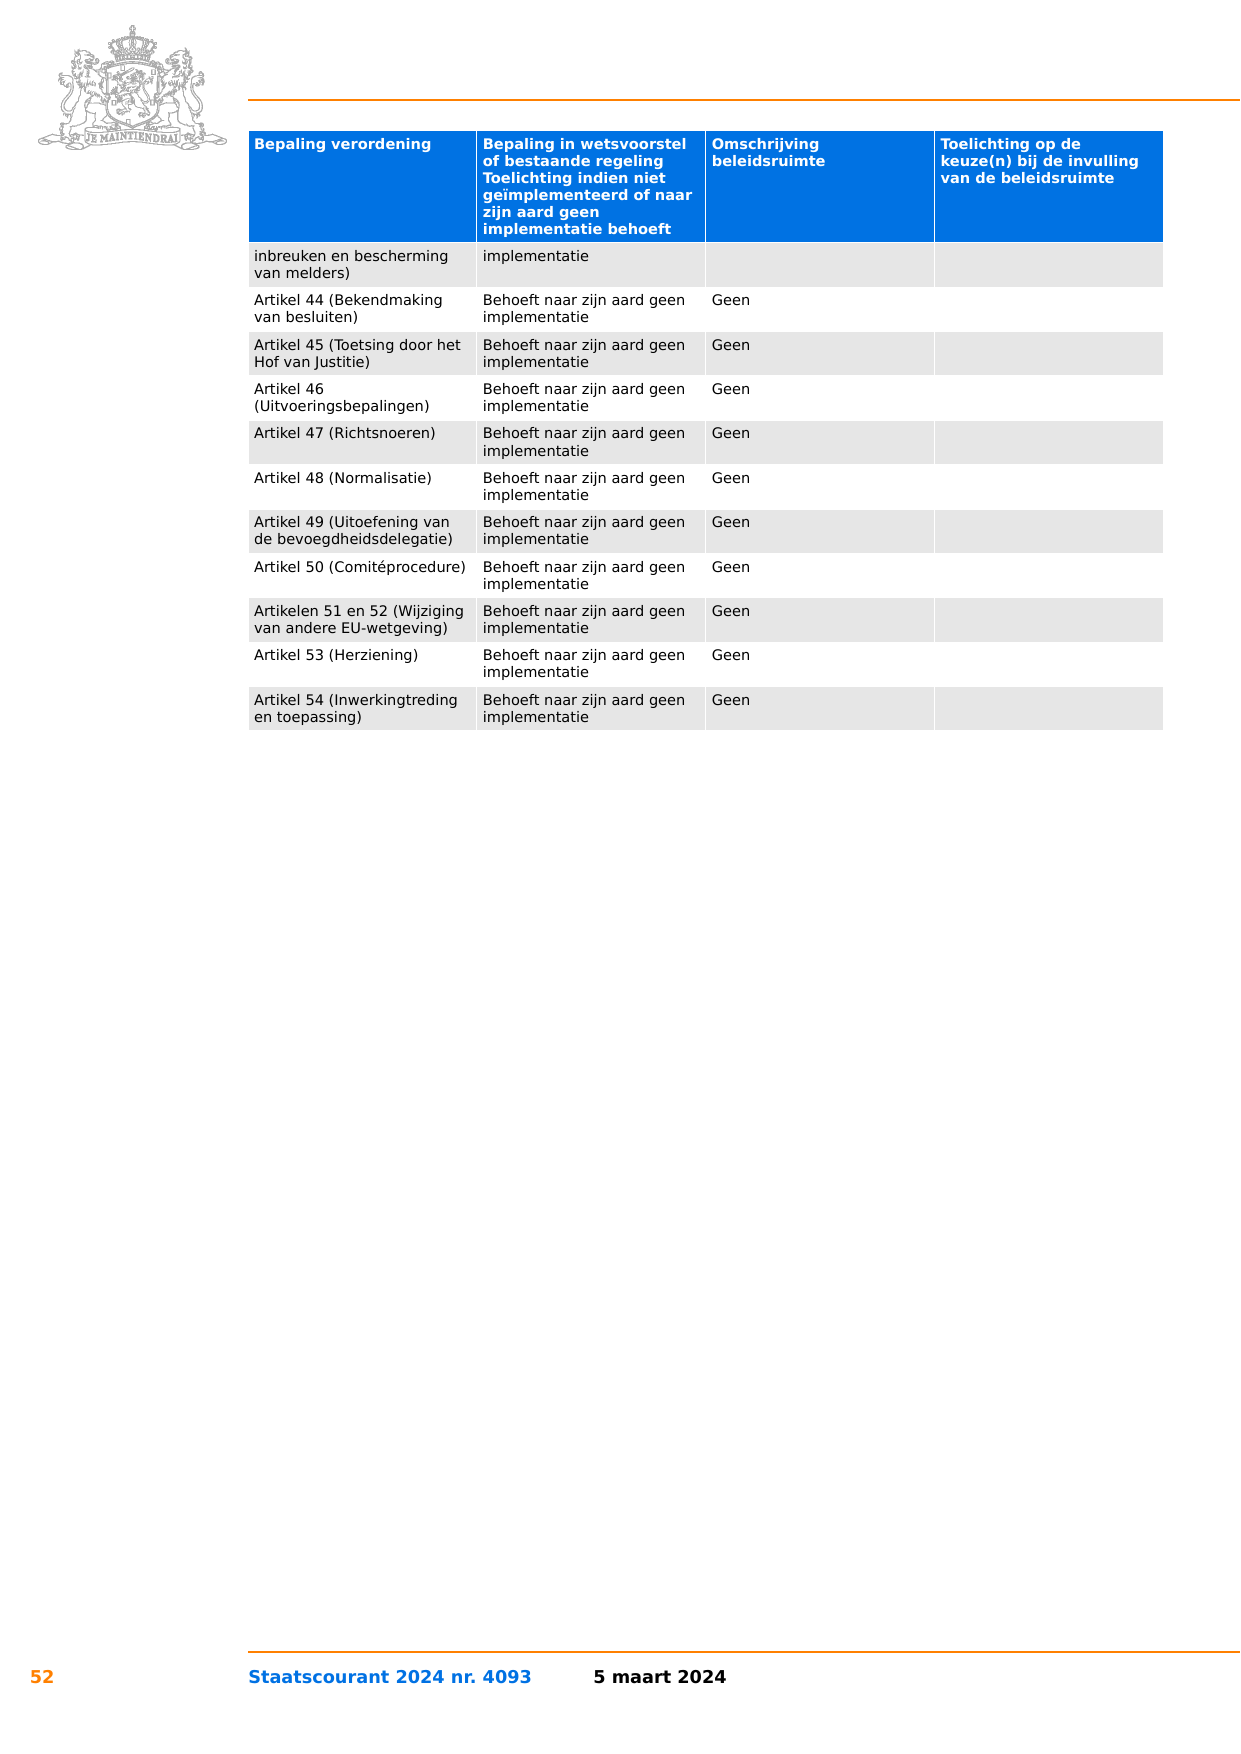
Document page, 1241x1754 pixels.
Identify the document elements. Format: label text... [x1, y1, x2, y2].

table_cell implementatie [477, 243, 705, 287]
table_cell [935, 598, 1163, 642]
table_cell Artikel 53 (Herziening) [249, 643, 476, 686]
table_cell Behoeft naar zijn aard geen implementatie [477, 421, 705, 464]
table_cell Geen [706, 465, 934, 508]
table_header Bepaling in wetsvoorstel of bestaande regeling Toelichting indien niet geïmplementeerd of naar zijn aard geen implementatie behoeft [477, 131, 705, 242]
table_cell [935, 243, 1163, 287]
table_cell Artikel 44 (Bekendmaking van besluiten) [249, 288, 476, 331]
table_cell Behoeft naar zijn aard geen implementatie [477, 598, 705, 642]
table_cell Artikel 49 (Uitoefening van de bevoegdheidsdelegatie) [249, 510, 476, 553]
table_cell Geen [706, 332, 934, 375]
table_cell inbreuken en bescherming van melders) [249, 243, 476, 287]
table_cell [935, 510, 1163, 553]
table_cell Geen [706, 421, 934, 464]
picture [38, 25, 227, 150]
table_cell Behoeft naar zijn aard geen implementatie [477, 554, 705, 597]
table_cell Behoeft naar zijn aard geen implementatie [477, 643, 705, 686]
table_cell Geen [706, 510, 934, 553]
table_cell Behoeft naar zijn aard geen implementatie [477, 687, 705, 730]
table_cell Artikel 46 (Uitvoeringsbepalingen) [249, 376, 476, 420]
table_cell [935, 687, 1163, 730]
table_header Toelichting op de keuze(n) bij de invulling van de beleidsruimte [935, 131, 1163, 242]
table_cell [935, 288, 1163, 331]
table_cell [935, 332, 1163, 375]
table_cell Behoeft naar zijn aard geen implementatie [477, 510, 705, 553]
table_cell Geen [706, 376, 934, 420]
table_cell Artikel 54 (Inwerkingtreding en toepassing) [249, 687, 476, 730]
table_cell [935, 376, 1163, 420]
table_cell Artikel 50 (Comitéprocedure) [249, 554, 476, 597]
table_cell Behoeft naar zijn aard geen implementatie [477, 332, 705, 375]
table_cell Geen [706, 598, 934, 642]
table_cell Artikelen 51 en 52 (Wijziging van andere EU-wetgeving) [249, 598, 476, 642]
table_cell [935, 465, 1163, 508]
table_cell [706, 243, 934, 287]
table_cell Artikel 47 (Richtsnoeren) [249, 421, 476, 464]
table_cell Geen [706, 554, 934, 597]
table_cell Geen [706, 643, 934, 686]
table_cell Geen [706, 288, 934, 331]
table_cell Artikel 48 (Normalisatie) [249, 465, 476, 508]
table_cell Behoeft naar zijn aard geen implementatie [477, 376, 705, 420]
table_header Bepaling verordening [249, 131, 476, 242]
table_cell Geen [706, 687, 934, 730]
table_header Omschrijving beleidsruimte [706, 131, 934, 242]
table_cell [935, 554, 1163, 597]
table_cell [935, 421, 1163, 464]
table_cell Behoeft naar zijn aard geen implementatie [477, 465, 705, 508]
table_cell Behoeft naar zijn aard geen implementatie [477, 288, 705, 331]
table_cell Artikel 45 (Toetsing door het Hof van Justitie) [249, 332, 476, 375]
table_cell [935, 643, 1163, 686]
